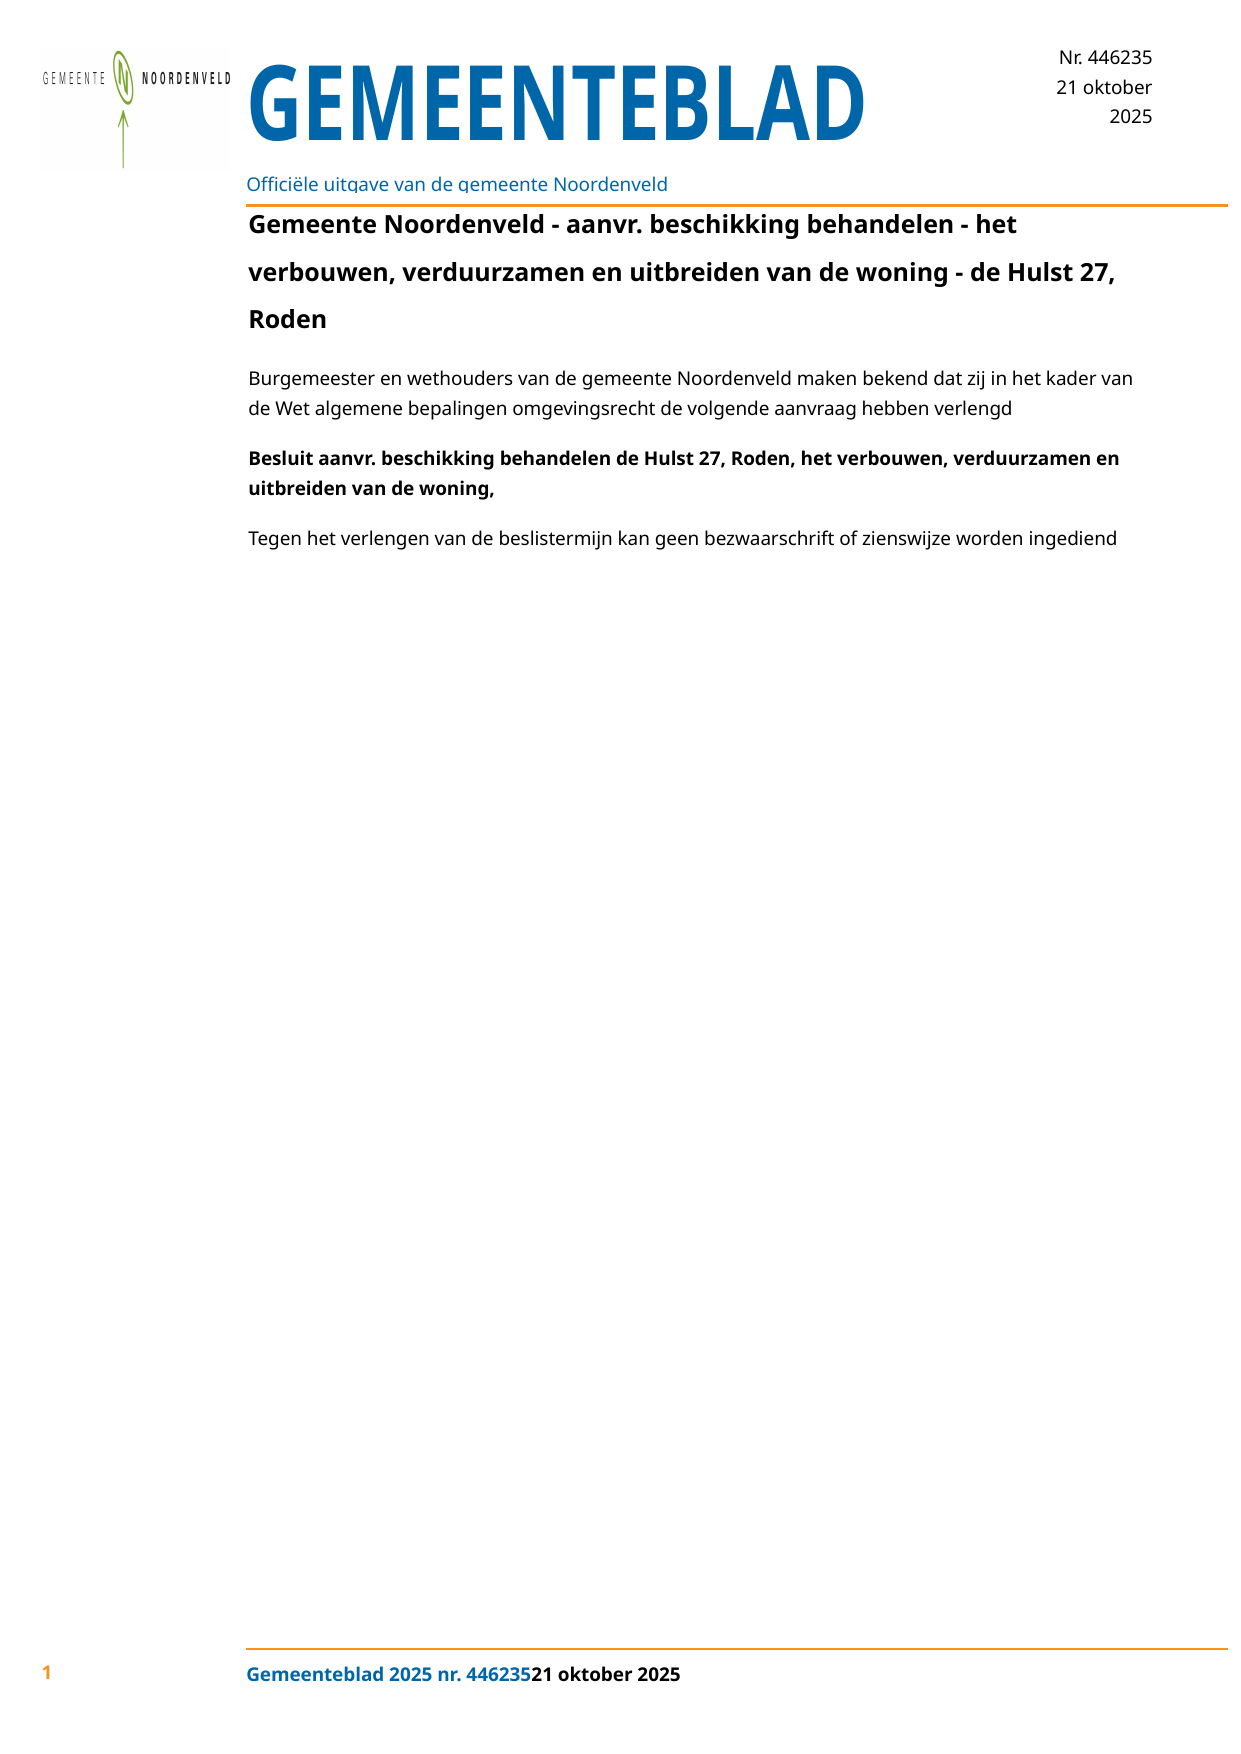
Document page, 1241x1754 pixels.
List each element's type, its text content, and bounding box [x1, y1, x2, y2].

picture [41, 47, 231, 172]
text Gemeente Noordenveld - aanvr. beschikking behandelen - het verbouwen, verduurzamen en uitbreiden van de woning - de Hulst 27, Roden [248, 207, 1152, 336]
text Burgemeester en wethouders van de gemeente Noordenveld maken bekend dat zij in het kader van de Wet algemene bepalingen omgevingsrecht de volgende aanvraag hebben verlengd [248, 366, 1152, 421]
text Tegen het verlengen van de beslistermijn kan geen bezwaarschrift of zienswijze worden ingediend [248, 526, 1152, 551]
text Besluit aanvr. beschikking behandelen de Hulst 27, Roden, het verbouwen, verduurzamen en uitbreiden van de woning, [248, 446, 1152, 501]
